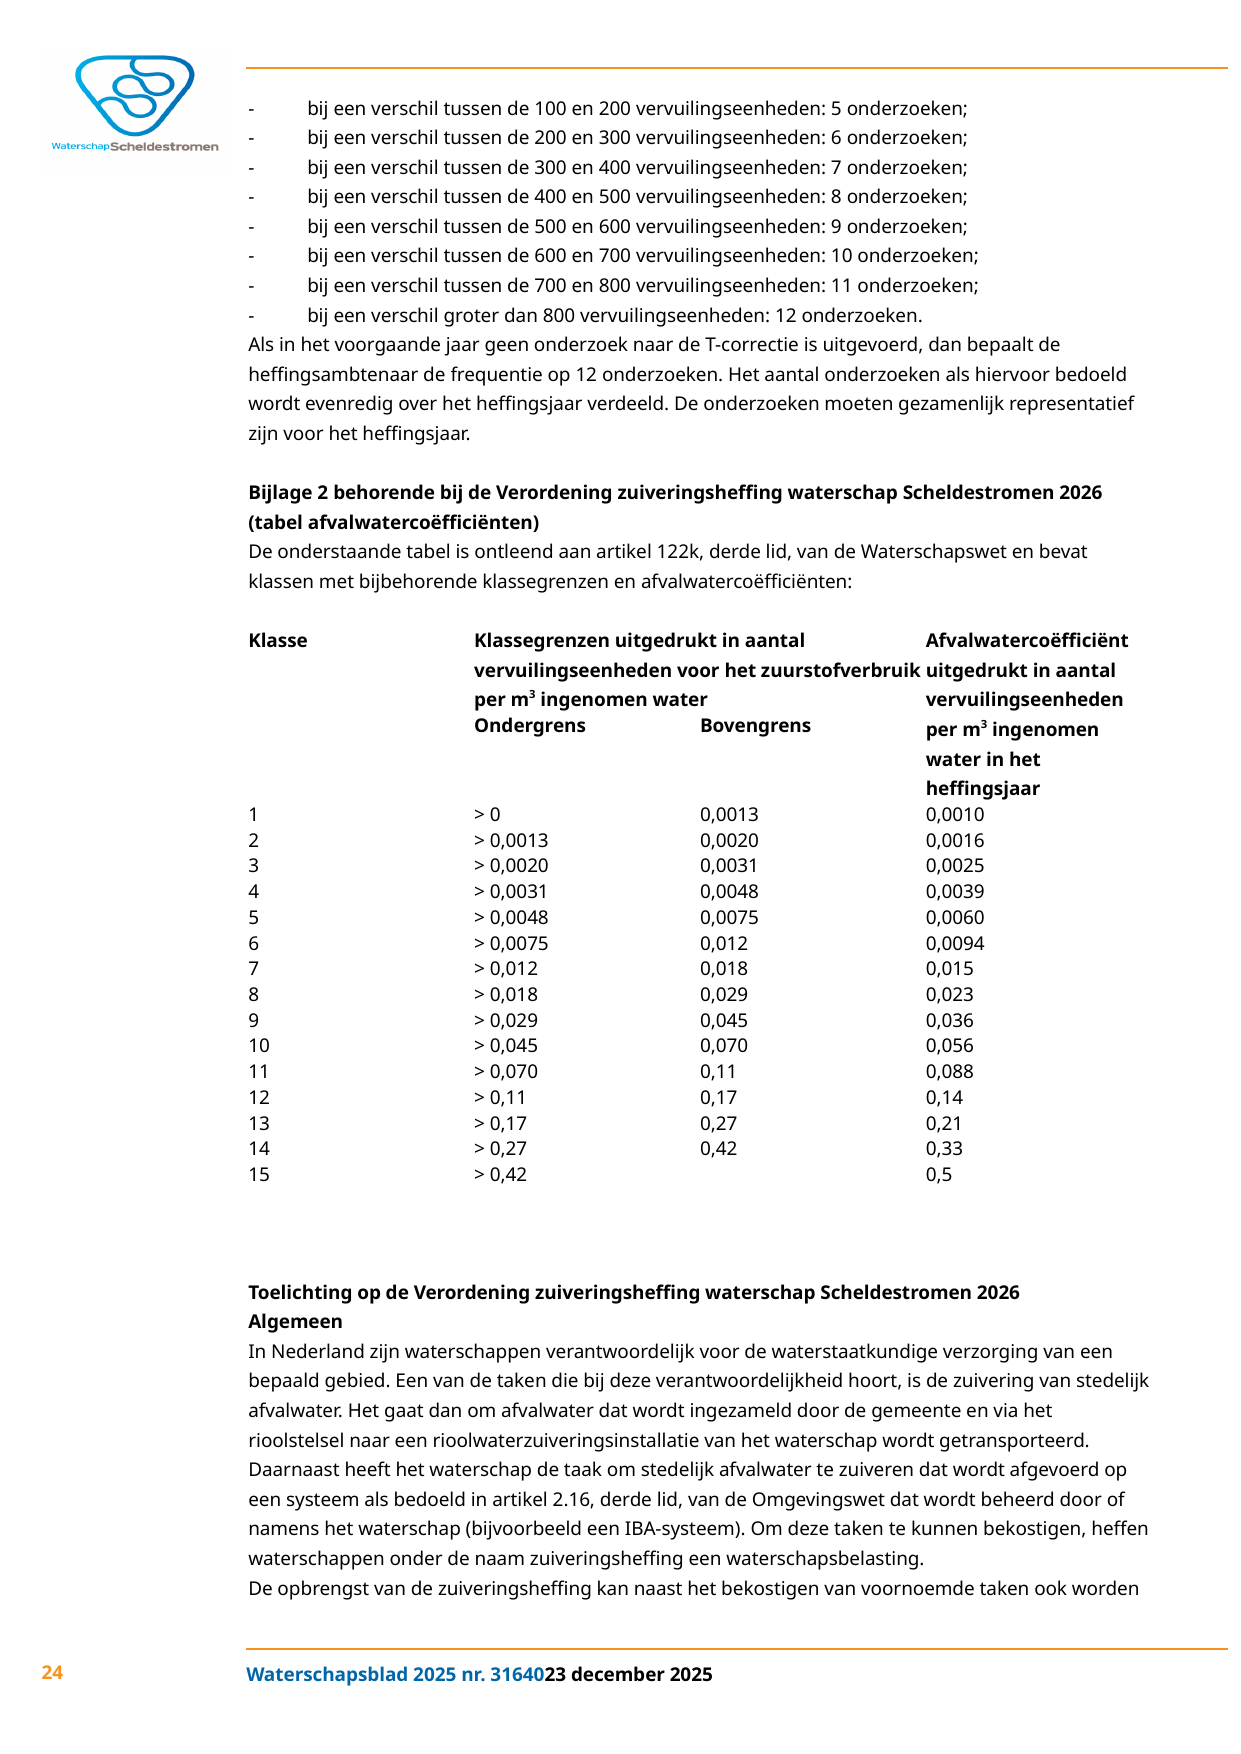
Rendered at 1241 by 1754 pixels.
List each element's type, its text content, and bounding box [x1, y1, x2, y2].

table_cell 0,0020 [700, 827, 926, 852]
table_cell 0,088 [926, 1058, 1152, 1084]
table_cell > 0,045 [474, 1033, 700, 1058]
list bij een verschil tussen de 600 en 700 vervuilingseenheden: 10 onderzoeken; [248, 243, 1152, 268]
table_cell 2 [248, 827, 474, 852]
table_cell > 0,0048 [474, 904, 700, 930]
list bij een verschil groter dan 800 vervuilingseenheden: 12 onderzoeken. [248, 302, 1152, 328]
table_cell 15 [248, 1161, 474, 1187]
table_cell 11 [248, 1058, 474, 1084]
table_cell > 0,0020 [474, 853, 700, 878]
table_cell 1 [248, 801, 474, 827]
table_cell > 0,018 [474, 981, 700, 1007]
table_cell [700, 1161, 926, 1187]
table_cell > 0,0013 [474, 827, 700, 852]
text De onderstaande tabel is ontleend aan artikel 122k, derde lid, van de Waterschapswet en bevat klassen met bijbehorende klassegrenzen en afvalwatercoëfficiënten: [248, 538, 1152, 594]
table_cell 0,023 [926, 981, 1152, 1007]
table_cell > 0,029 [474, 1007, 700, 1033]
list bij een verschil tussen de 200 en 300 vervuilingseenheden: 6 onderzoeken; [248, 124, 1152, 150]
list bij een verschil tussen de 700 en 800 vervuilingseenheden: 11 onderzoeken; [248, 272, 1152, 298]
text Bijlage 2 behorende bij de Verordening zuiveringsheffing waterschap Scheldestromen 2026 (tabel afvalwatercoëfficiënten) [248, 479, 1152, 535]
table_cell 13 [248, 1110, 474, 1136]
table_cell 0,015 [926, 955, 1152, 981]
table_cell 0,070 [700, 1033, 926, 1058]
table_cell 0,0013 [700, 801, 926, 827]
text In Nederland zijn waterschappen verantwoordelijk voor de waterstaatkundige verzorging van een bepaald gebied. Een van de taken die bij deze verantwoordelijkheid hoort, is de zuivering van stedelijk afvalwater. Het gaat dan om afvalwater dat wordt ingezameld door de gemeente en via het rioolstelsel naar een rioolwaterzuiveringsinstallatie van het waterschap wordt getransporteerd. Daarnaast heeft het waterschap de taak om stedelijk afvalwater te zuiveren dat wordt afgevoerd op een systeem als bedoeld in artikel 2.16, derde lid, van de Omgevingswet dat wordt beheerd door of namens het waterschap (bijvoorbeeld een IBA-systeem). Om deze taken te kunnen bekostigen, heffen waterschappen onder de naam zuiveringsheffing een waterschapsbelasting. [248, 1338, 1152, 1571]
table_cell > 0,42 [474, 1161, 700, 1187]
list bij een verschil tussen de 500 en 600 vervuilingseenheden: 9 onderzoeken; [248, 213, 1152, 239]
table_cell 0,27 [700, 1110, 926, 1136]
table_cell 0,0094 [926, 930, 1152, 955]
table_cell 8 [248, 981, 474, 1007]
table_cell > 0,0031 [474, 878, 700, 904]
table_cell 5 [248, 904, 474, 930]
table_cell 0,0010 [926, 801, 1152, 827]
table_cell > 0,17 [474, 1110, 700, 1136]
table_cell 9 [248, 1007, 474, 1033]
text Toelichting op de Verordening zuiveringsheffing waterschap Scheldestromen 2026 [248, 1279, 1152, 1305]
table_cell > 0 [474, 801, 700, 827]
list bij een verschil tussen de 100 en 200 vervuilingseenheden: 5 onderzoeken; [248, 95, 1152, 121]
table_cell 0,0039 [926, 878, 1152, 904]
table_cell 0,0031 [700, 853, 926, 878]
table_cell 0,045 [700, 1007, 926, 1033]
table_header Klassegrenzen uitgedrukt in aantal vervuilingseenheden voor het zuurstofverbruik per m3 ingenomen water [474, 628, 926, 712]
table_cell 0,17 [700, 1084, 926, 1110]
table_cell 0,0060 [926, 904, 1152, 930]
table_cell 6 [248, 930, 474, 955]
table_cell 0,33 [926, 1136, 1152, 1161]
table_cell 0,0075 [700, 904, 926, 930]
table_cell 14 [248, 1136, 474, 1161]
table_cell 0,012 [700, 930, 926, 955]
picture [41, 47, 231, 172]
text Algemeen [248, 1308, 1152, 1334]
table_cell Bovengrens [700, 712, 926, 801]
table_cell 0,14 [926, 1084, 1152, 1110]
table_cell 0,0048 [700, 878, 926, 904]
table_cell > 0,27 [474, 1136, 700, 1161]
text Als in het voorgaande jaar geen onderzoek naar de T-correctie is uitgevoerd, dan bepaalt de heffingsambtenaar de frequentie op 12 onderzoeken. Het aantal onderzoeken als hiervoor bedoeld wordt evenredig over het heffingsjaar verdeeld. De onderzoeken moeten gezamenlijk representatief zijn voor het heffingsjaar. [248, 331, 1152, 446]
table_cell 4 [248, 878, 474, 904]
table_cell 12 [248, 1084, 474, 1110]
table_cell > 0,012 [474, 955, 700, 981]
list bij een verschil tussen de 400 en 500 vervuilingseenheden: 8 onderzoeken; [248, 183, 1152, 209]
table_cell Ondergrens [474, 712, 700, 801]
table_cell 10 [248, 1033, 474, 1058]
table_cell 0,029 [700, 981, 926, 1007]
table_cell 0,21 [926, 1110, 1152, 1136]
table_cell > 0,0075 [474, 930, 700, 955]
table_cell 0,42 [700, 1136, 926, 1161]
list bij een verschil tussen de 300 en 400 vervuilingseenheden: 7 onderzoeken; [248, 154, 1152, 180]
text De opbrengst van de zuiveringsheffing kan naast het bekostigen van voornoemde taken ook worden [248, 1575, 1152, 1601]
table_cell 3 [248, 853, 474, 878]
table_cell > 0,11 [474, 1084, 700, 1110]
table_cell 0,018 [700, 955, 926, 981]
table_header Afvalwatercoëfficiënt uitgedrukt in aantal vervuilingseenheden per m3 ingenomen water in het heffingsjaar [926, 628, 1152, 801]
table_cell 0,0016 [926, 827, 1152, 852]
table_header Klasse [248, 628, 474, 801]
table_cell 0,5 [926, 1161, 1152, 1187]
table_cell > 0,070 [474, 1058, 700, 1084]
table_cell 0,036 [926, 1007, 1152, 1033]
table_cell 7 [248, 955, 474, 981]
table_cell 0,0025 [926, 853, 1152, 878]
table_cell 0,056 [926, 1033, 1152, 1058]
table_cell 0,11 [700, 1058, 926, 1084]
